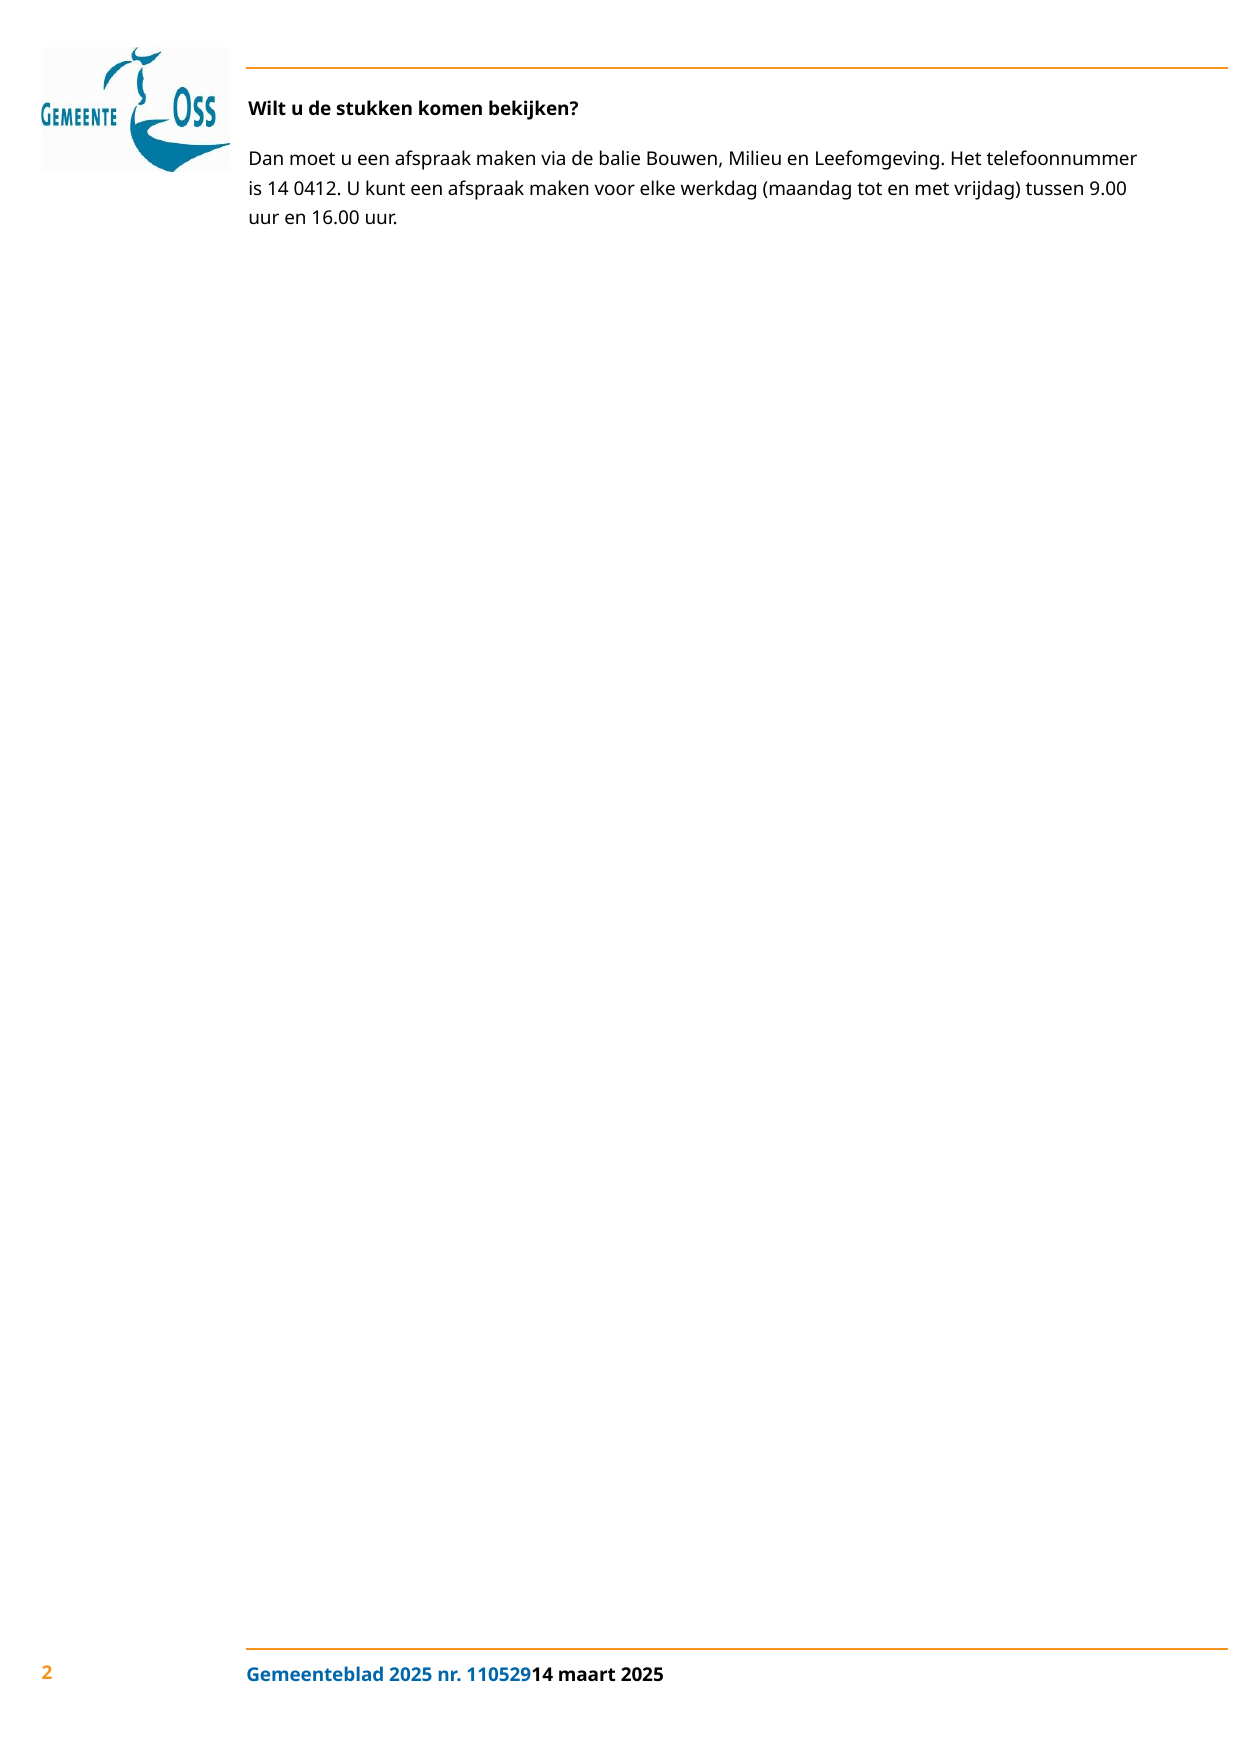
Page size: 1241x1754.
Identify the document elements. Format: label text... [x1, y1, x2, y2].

text Wilt u de stukken komen bekijken? [248, 95, 1152, 121]
text Dan moet u een afspraak maken via de balie Bouwen, Milieu en Leefomgeving. Het telefoonnummer is 14 0412. U kunt een afspraak maken voor elke werkdag (maandag tot en met vrijdag) tussen 9.00 uur en 16.00 uur. [248, 145, 1152, 230]
picture [41, 47, 231, 172]
